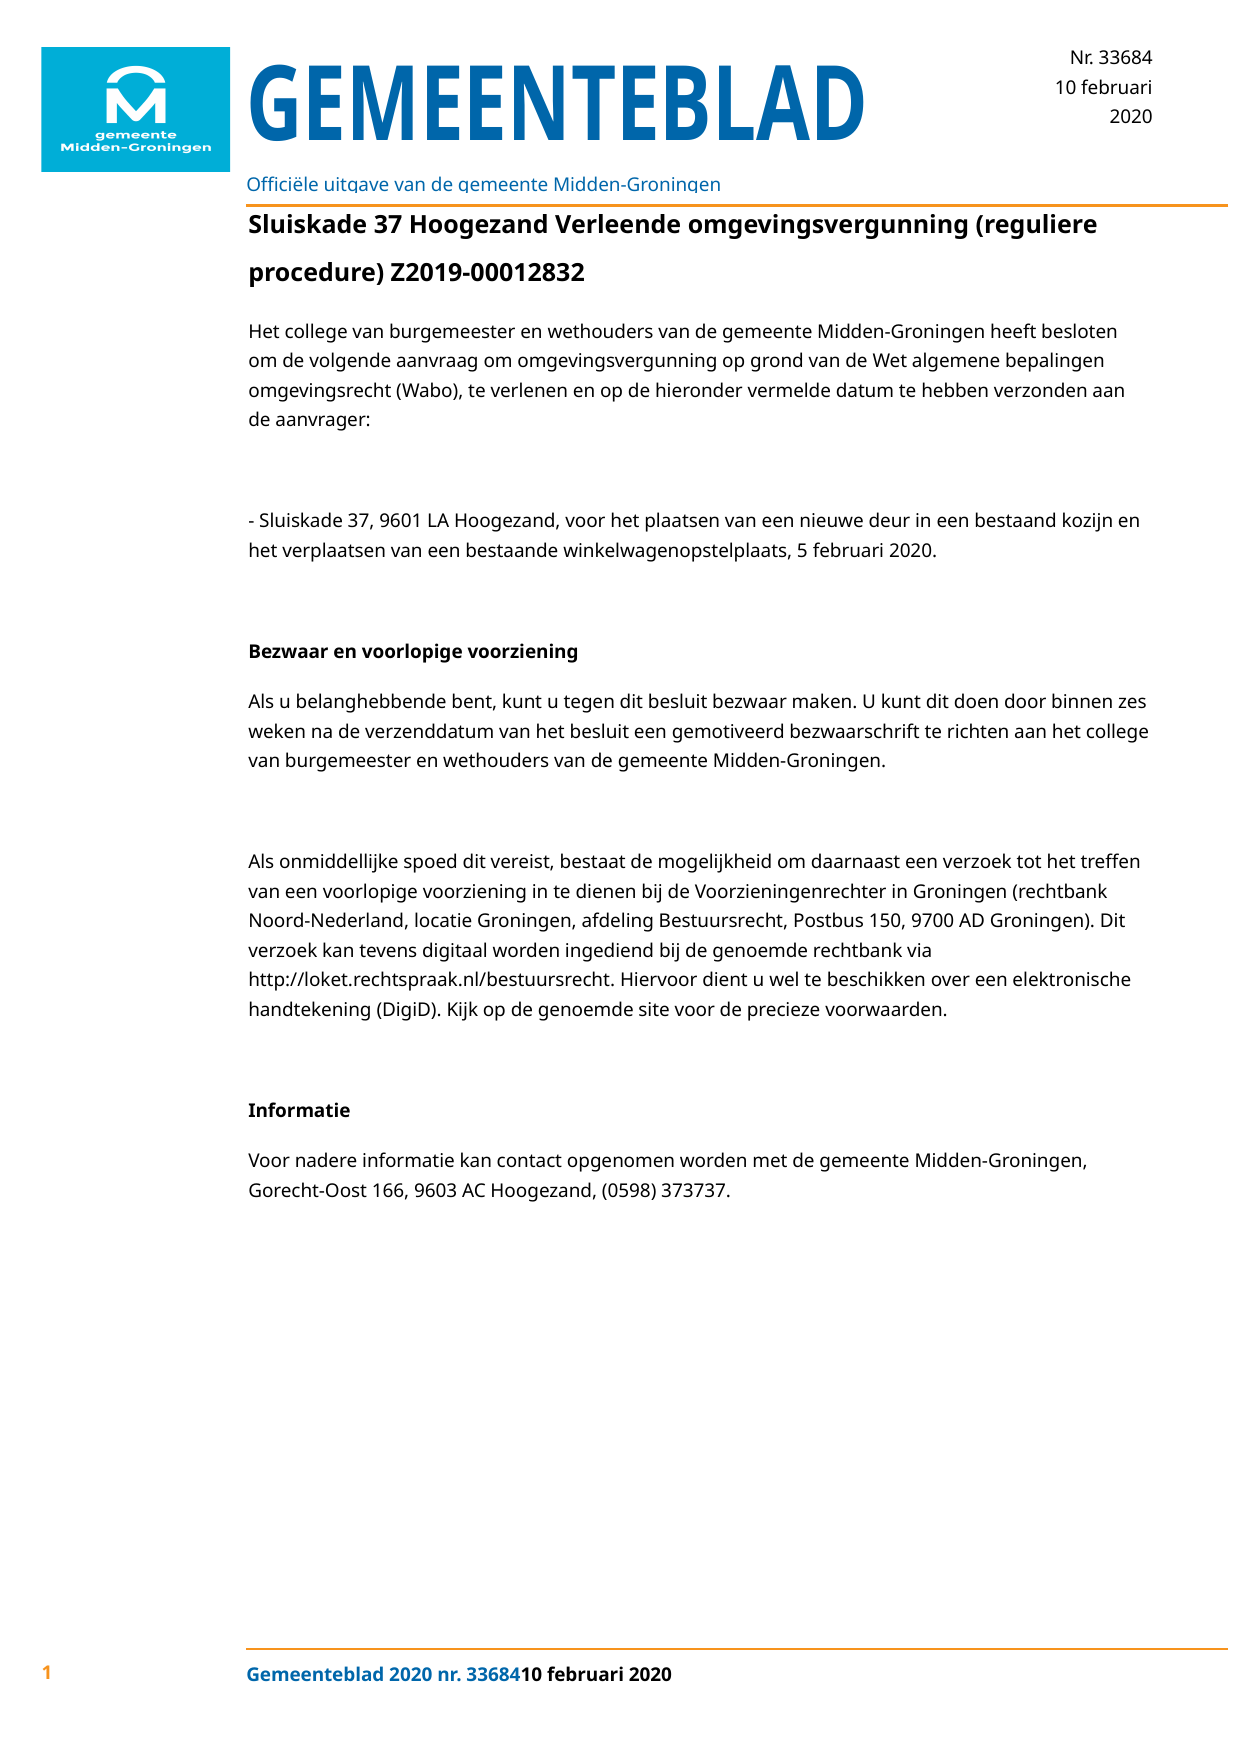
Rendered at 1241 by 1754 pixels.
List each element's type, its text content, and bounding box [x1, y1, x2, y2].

picture [184, 146, 190, 153]
text Als u belanghebbende bent, kunt u tegen dit besluit bezwaar maken. U kunt dit doen door binnen zes weken na de verzenddatum van het besluit een gemotiveerd bezwaarschrift te richten aan het college van burgemeester en wethouders van de gemeente Midden-Groningen. [248, 688, 1152, 773]
text - Sluiskade 37, 9601 LA Hoogezand, voor het plaatsen van een nieuwe deur in een bestaand kozijn en het verplaatsen van een bestaande winkelwagenopstelplaats, 5 februari 2020. [248, 507, 1152, 563]
text Voor nadere informatie kan contact opgenomen worden met de gemeente Midden-Groningen, Gorecht-Oost 166, 9603 AC Hoogezand, (0598) 373737. [248, 1147, 1152, 1203]
text Het college van burgemeester en wethouders van de gemeente Midden-Groningen heeft besloten om de volgende aanvraag om omgevingsvergunning op grond van de Wet algemene bepalingen omgevingsrecht (Wabo), te verlenen en op de hieronder vermelde datum te hebben verzonden aan de aanvrager: [248, 318, 1152, 432]
picture [108, 66, 164, 82]
text Bezwaar en voorlopige voorziening [248, 638, 1152, 664]
text Als onmiddellijke spoed dit vereist, bestaat de mogelijkheid om daarnaast een verzoek tot het treffen van een voorlopige voorziening in te dienen bij de Voorzieningenrechter in Groningen (rechtbank Noord-Nederland, locatie Groningen, afdeling Bestuursrecht, Postbus 150, 9700 AD Groningen). Dit verzoek kan tevens digitaal worden ingediend bij de genoemde rechtbank via http://loket.rechtspraak.nl/bestuursrecht. Hiervoor dient u wel te beschikken over een elektronische handtekening (DigiD). Kijk op de genoemde site voor de precieze voorwaarden. [248, 848, 1152, 1022]
text Informatie [248, 1097, 1152, 1123]
text Sluiskade 37 Hoogezand Verleende omgevingsvergunning (reguliere procedure) Z2019-00012832 [248, 207, 1152, 288]
picture [107, 89, 165, 122]
